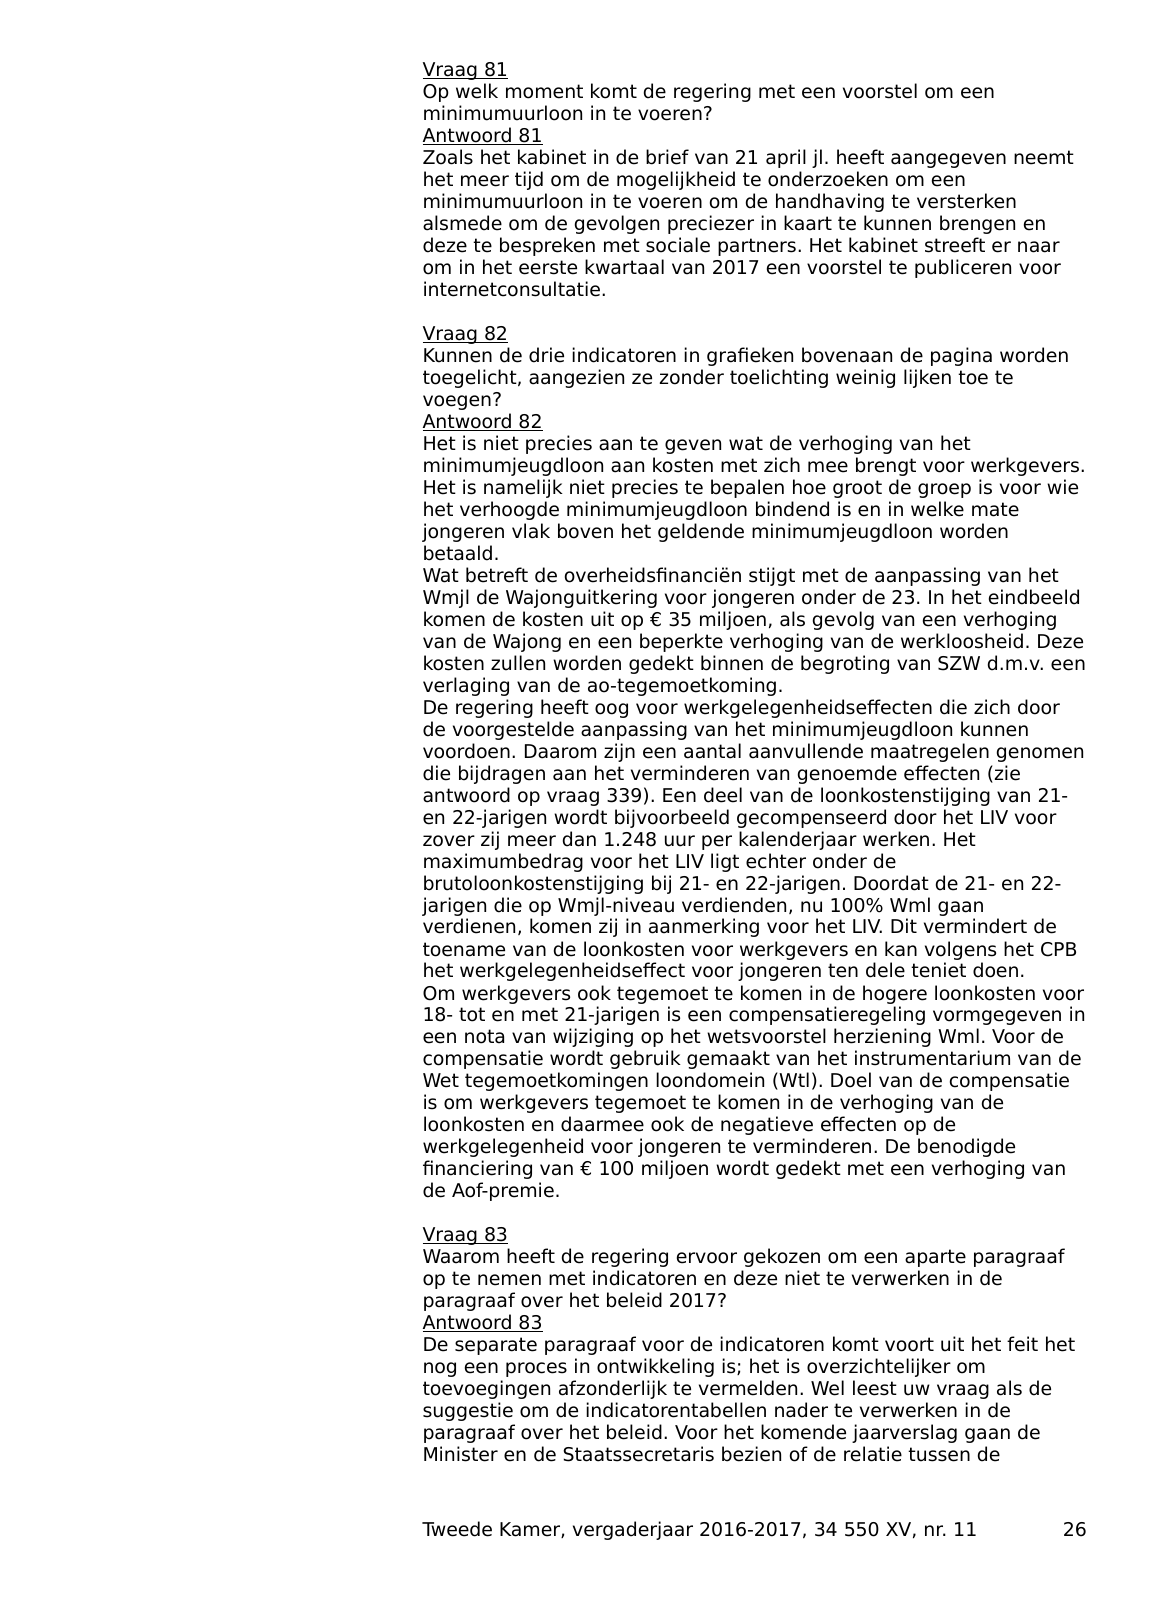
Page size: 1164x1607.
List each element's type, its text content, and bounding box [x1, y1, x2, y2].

text Kunnen de drie indicatoren in grafieken bovenaan de pagina worden toegelicht, aangezien ze zonder toelichting weinig lijken toe te voegen? [422, 345, 1087, 411]
text Vraag 82 [422, 323, 1087, 345]
text Op welk moment komt de regering met een voorstel om een minimumuurloon in te voeren? [422, 81, 1087, 125]
text Antwoord 82 [422, 411, 1087, 433]
text Waarom heeft de regering ervoor gekozen om een aparte paragraaf op te nemen met indicatoren en deze niet te verwerken in de paragraaf over het beleid 2017? [422, 1246, 1087, 1312]
text Om werkgevers ook tegemoet te komen in de hogere loonkosten voor 18- tot en met 21-jarigen is een compensatieregeling vormgegeven in een nota van wijziging op het wetsvoorstel herziening Wml. Voor de compensatie wordt gebruik gemaakt van het instrumentarium van de Wet tegemoetkomingen loondomein (Wtl). Doel van de compensatie is om werkgevers tegemoet te komen in de verhoging van de loonkosten en daarmee ook de negatieve effecten op de werkgelegenheid voor jongeren te verminderen. De benodigde financiering van € 100 miljoen wordt gedekt met een verhoging van de Aof-premie. [422, 982, 1087, 1202]
text Het is niet precies aan te geven wat de verhoging van het minimumjeugdloon aan kosten met zich mee brengt voor werkgevers. Het is namelijk niet precies te bepalen hoe groot de groep is voor wie het verhoogde minimumjeugdloon bindend is en in welke mate jongeren vlak boven het geldende minimumjeugdloon worden betaald. [422, 433, 1087, 565]
text Antwoord 81 [422, 125, 1087, 147]
text Vraag 81 [422, 59, 1087, 81]
text De regering heeft oog voor werkgelegenheidseffecten die zich door de voorgestelde aanpassing van het minimumjeugdloon kunnen voordoen. Daarom zijn een aantal aanvullende maatregelen genomen die bijdragen aan het verminderen van genoemde effecten (zie antwoord op vraag 339). Een deel van de loonkostenstijging van 21- en 22-jarigen wordt bijvoorbeeld gecompenseerd door het LIV voor zover zij meer dan 1.248 uur per kalenderjaar werken. Het maximumbedrag voor het LIV ligt echter onder de brutoloonkostenstijging bij 21- en 22-jarigen. Doordat de 21- en 22-jarigen die op Wmjl-niveau verdienden, nu 100% Wml gaan verdienen, komen zij in aanmerking voor het LIV. Dit vermindert de toename van de loonkosten voor werkgevers en kan volgens het CPB het werkgelegenheidseffect voor jongeren ten dele teniet doen. [422, 697, 1087, 982]
text Zoals het kabinet in de brief van 21 april jl. heeft aangegeven neemt het meer tijd om de mogelijkheid te onderzoeken om een minimumuurloon in te voeren om de handhaving te versterken alsmede om de gevolgen preciezer in kaart te kunnen brengen en deze te bespreken met sociale partners. Het kabinet streeft er naar om in het eerste kwartaal van 2017 een voorstel te publiceren voor internetconsultatie. [422, 147, 1087, 301]
text Wat betreft de overheidsfinanciën stijgt met de aanpassing van het Wmjl de Wajonguitkering voor jongeren onder de 23. In het eindbeeld komen de kosten uit op € 35 miljoen, als gevolg van een verhoging van de Wajong en een beperkte verhoging van de werkloosheid. Deze kosten zullen worden gedekt binnen de begroting van SZW d.m.v. een verlaging van de ao-tegemoetkoming. [422, 565, 1087, 697]
text Antwoord 83 [422, 1312, 1087, 1334]
text Vraag 83 [422, 1224, 1087, 1246]
text De separate paragraaf voor de indicatoren komt voort uit het feit het nog een proces in ontwikkeling is; het is overzichtelijker om toevoegingen afzonderlijk te vermelden. Wel leest uw vraag als de suggestie om de indicatorentabellen nader te verwerken in de paragraaf over het beleid. Voor het komende jaarverslag gaan de Minister en de Staatssecretaris bezien of de relatie tussen de [422, 1334, 1087, 1466]
